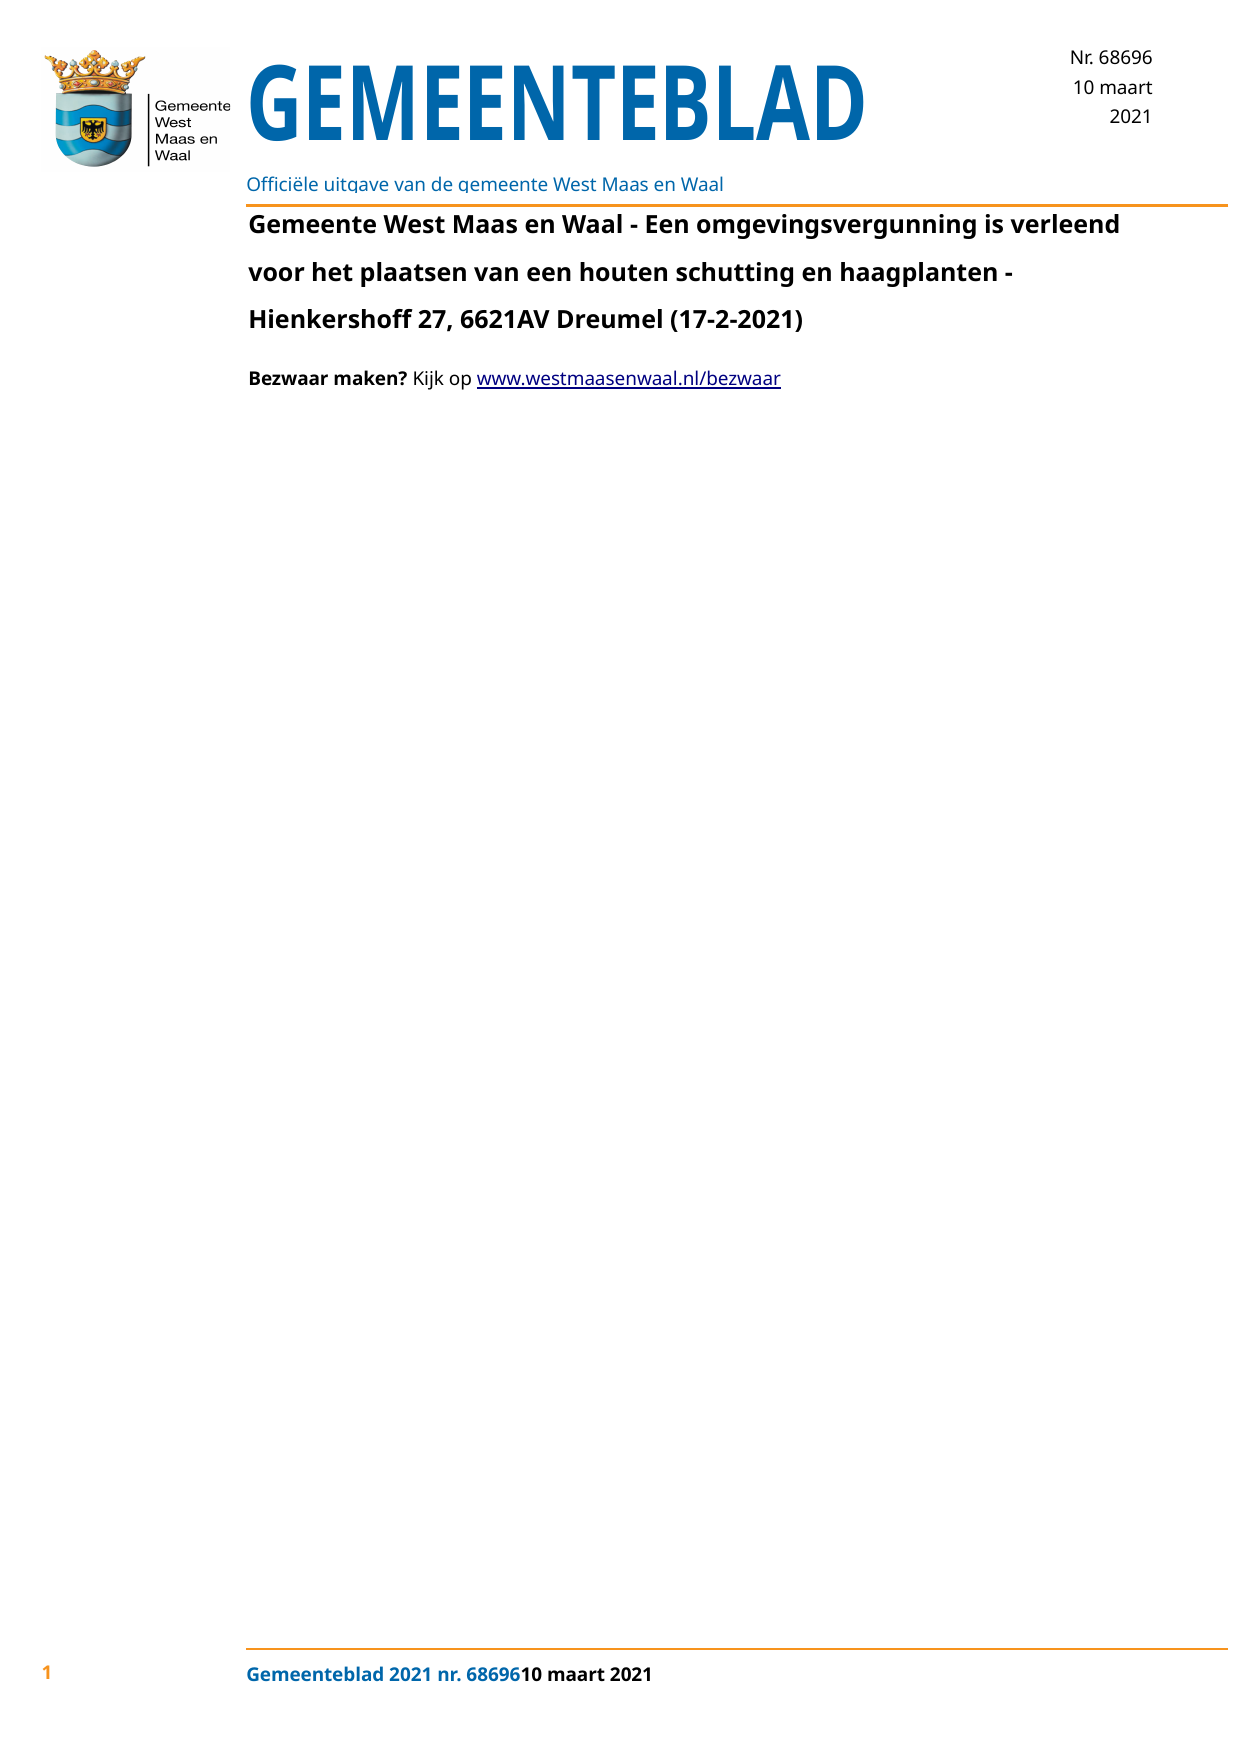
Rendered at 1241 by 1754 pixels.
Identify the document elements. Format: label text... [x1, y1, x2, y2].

picture [41, 47, 231, 172]
text Gemeente West Maas en Waal - Een omgevingsvergunning is verleend voor het plaatsen van een houten schutting en haagplanten - Hienkershoff 27, 6621AV Dreumel (17-2-2021) [248, 207, 1152, 336]
text Bezwaar maken? Kijk op www.westmaasenwaal.nl/bezwaar [248, 366, 1152, 391]
